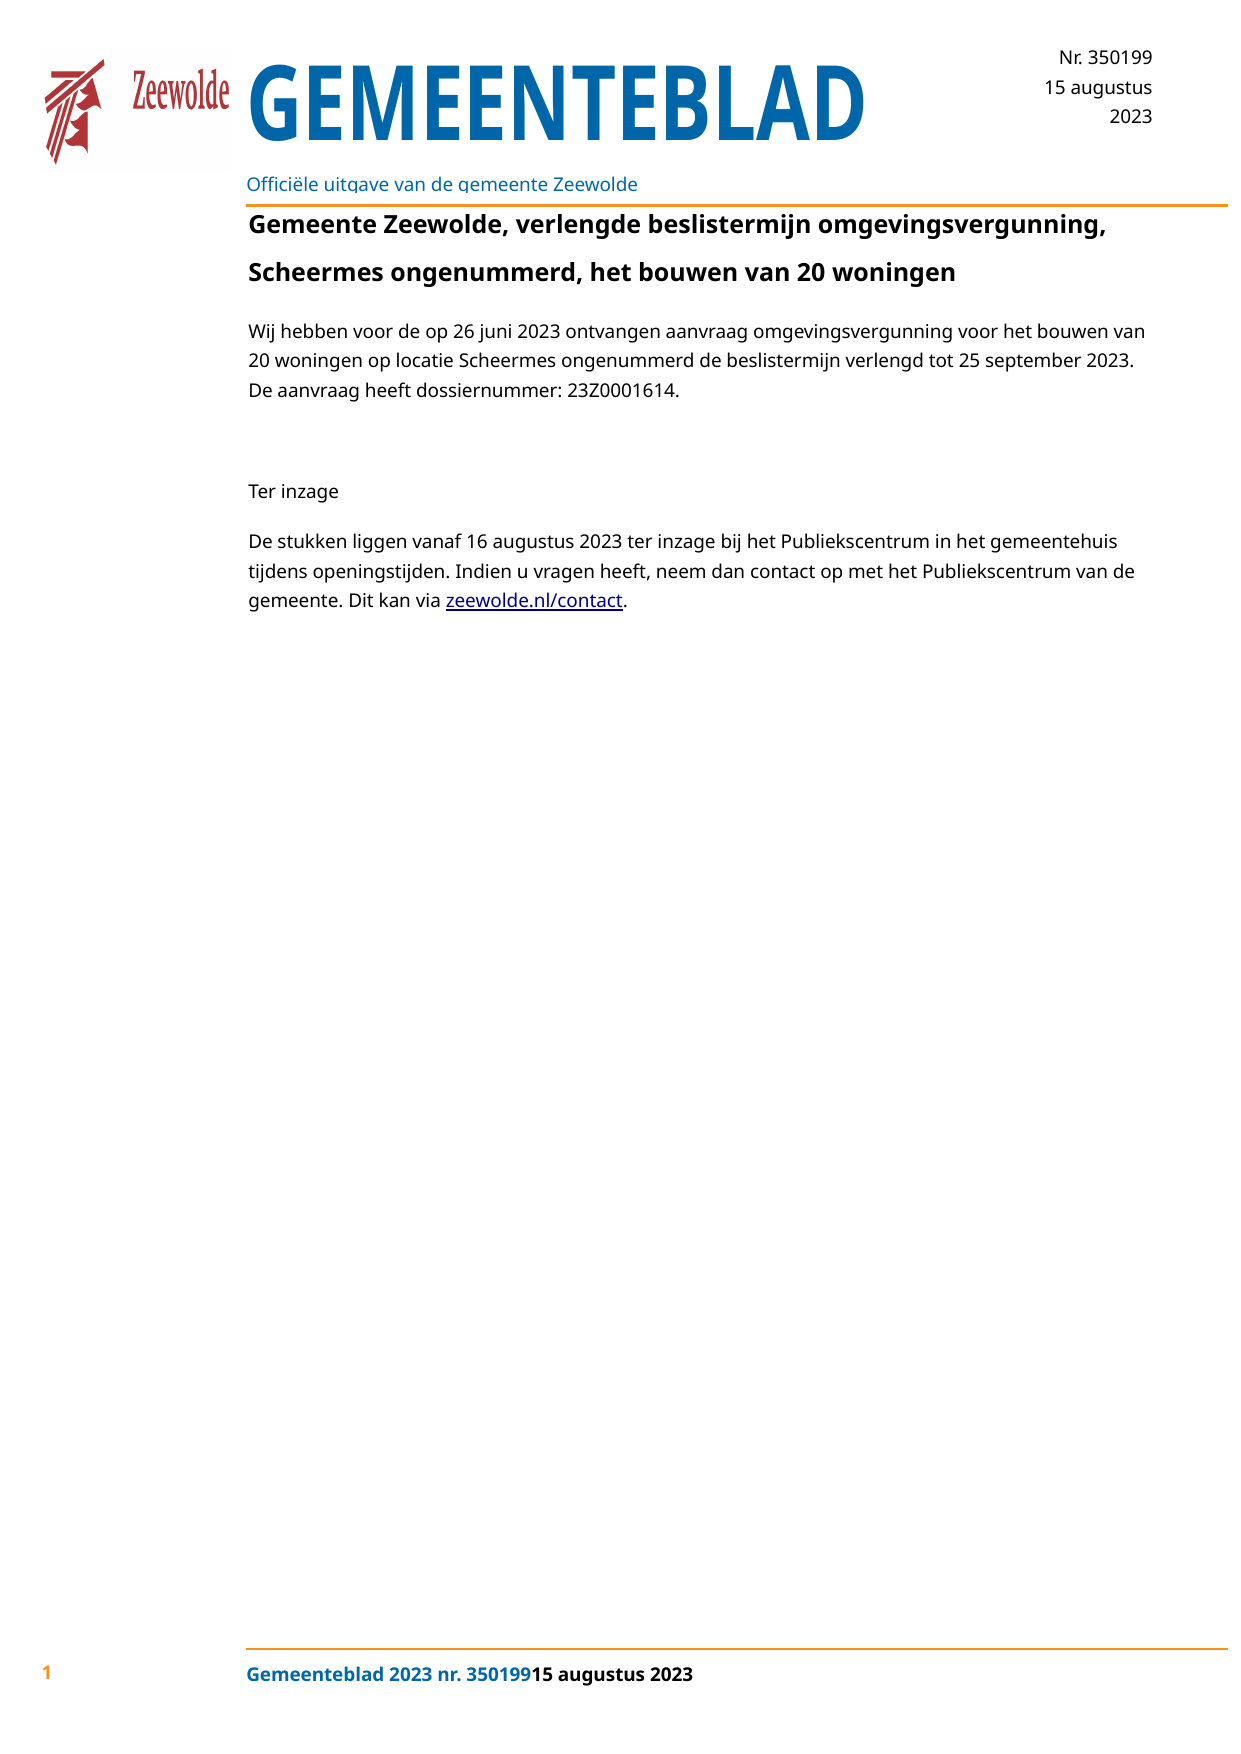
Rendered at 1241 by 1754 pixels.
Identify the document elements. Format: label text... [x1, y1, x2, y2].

text Ter inzage [248, 478, 1152, 504]
picture [41, 47, 231, 172]
text Wij hebben voor de op 26 juni 2023 ontvangen aanvraag omgevingsvergunning voor het bouwen van 20 woningen op locatie Scheermes ongenummerd de beslistermijn verlengd tot 25 september 2023. De aanvraag heeft dossiernummer: 23Z0001614. [248, 318, 1152, 403]
text Gemeente Zeewolde, verlengde beslistermijn omgevingsvergunning, Scheermes ongenummerd, het bouwen van 20 woningen [248, 207, 1152, 288]
text De stukken liggen vanaf 16 augustus 2023 ter inzage bij het Publiekscentrum in het gemeentehuis tijdens openingstijden. Indien u vragen heeft, neem dan contact op met het Publiekscentrum van de gemeente. Dit kan via zeewolde.nl/contact. [248, 528, 1152, 613]
